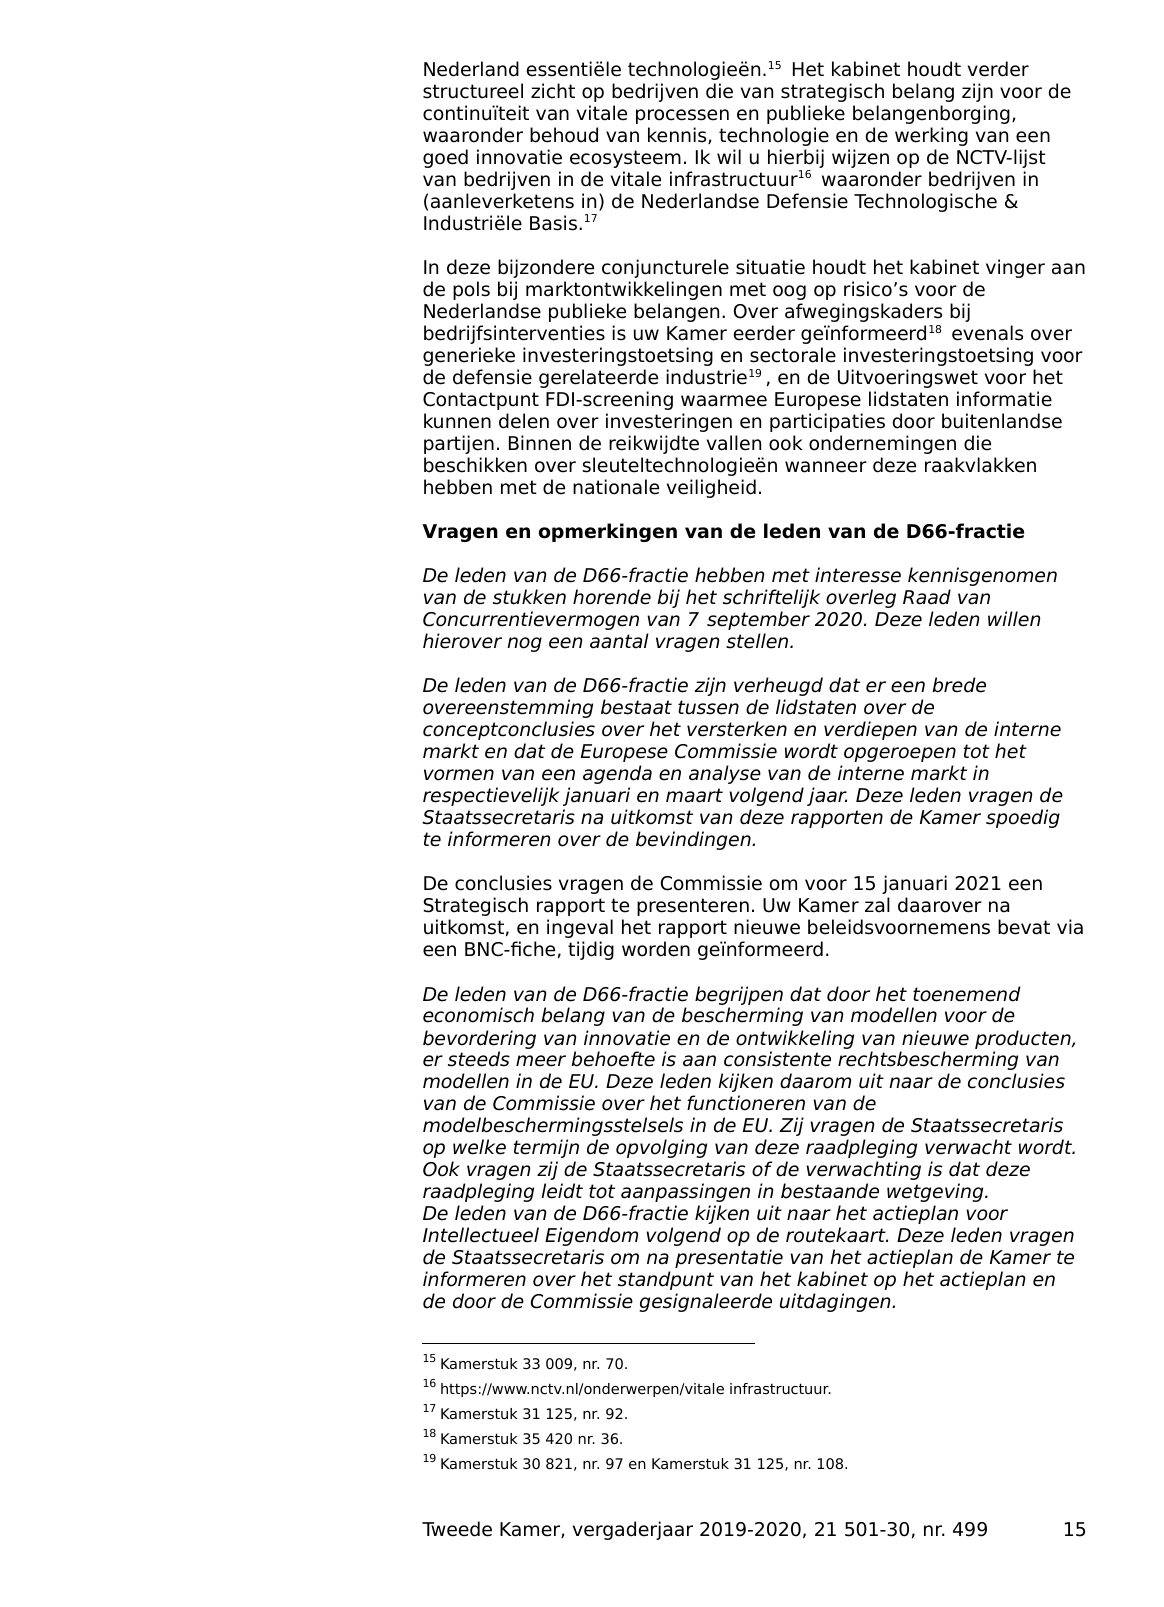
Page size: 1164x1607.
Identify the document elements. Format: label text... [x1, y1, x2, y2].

text Kamerstuk 31 125, nr. 92. [422, 1402, 1087, 1424]
text https://www.nctv.nl/onderwerpen/vitale infrastructuur. [422, 1377, 1087, 1399]
text Kamerstuk 33 009, nr. 70. [422, 1352, 1087, 1374]
text De conclusies vragen de Commissie om voor 15 januari 2021 een Strategisch rapport te presenteren. Uw Kamer zal daarover na uitkomst, en ingeval het rapport nieuwe beleidsvoornemens bevat via een BNC-fiche, tijdig worden geïnformeerd. [422, 873, 1087, 961]
text In deze bijzondere conjuncturele situatie houdt het kabinet vinger aan de pols bij marktontwikkelingen met oog op risico’s voor de Nederlandse publieke belangen. Over afwegingskaders bij bedrijfsinterventies is uw Kamer eerder geïnformeerd evenals over generieke investeringstoetsing en sectorale investeringstoetsing voor de defensie gerelateerde industrie, en de Uitvoeringswet voor het Contactpunt FDI-screening waarmee Europese lidstaten informatie kunnen delen over investeringen en participaties door buitenlandse partijen. Binnen de reikwijdte vallen ook ondernemingen die beschikken over sleuteltechnologieën wanneer deze raakvlakken hebben met de nationale veiligheid. [422, 257, 1087, 499]
text Nederland essentiële technologieën. Het kabinet houdt verder structureel zicht op bedrijven die van strategisch belang zijn voor de continuïteit van vitale processen en publieke belangenborging, waaronder behoud van kennis, technologie en de werking van een goed innovatie ecosysteem. Ik wil u hierbij wijzen op de NCTV-lijst van bedrijven in de vitale infrastructuur waaronder bedrijven in (aanleverketens in) de Nederlandse Defensie Technologische & Industriële Basis. [422, 59, 1087, 235]
subtitle Vragen en opmerkingen van de leden van de D66-fractie [422, 521, 1087, 543]
text De leden van de D66-fractie begrijpen dat door het toenemend economisch belang van de bescherming van modellen voor de bevordering van innovatie en de ontwikkeling van nieuwe producten, er steeds meer behoefte is aan consistente rechtsbescherming van modellen in de EU. Deze leden kijken daarom uit naar de conclusies van de Commissie over het functioneren van de modelbeschermingsstelsels in de EU. Zij vragen de Staatssecretaris op welke termijn de opvolging van deze raadpleging verwacht wordt. Ook vragen zij de Staatssecretaris of de verwachting is dat deze raadpleging leidt tot aanpassingen in bestaande wetgeving. [422, 983, 1087, 1203]
text De leden van de D66-fractie hebben met interesse kennisgenomen van de stukken horende bij het schriftelijk overleg Raad van Concurrentievermogen van 7 september 2020. Deze leden willen hierover nog een aantal vragen stellen. [422, 565, 1087, 653]
text Kamerstuk 35 420 nr. 36. [422, 1427, 1087, 1449]
text De leden van de D66-fractie zijn verheugd dat er een brede overeenstemming bestaat tussen de lidstaten over de conceptconclusies over het versterken en verdiepen van de interne markt en dat de Europese Commissie wordt opgeroepen tot het vormen van een agenda en analyse van de interne markt in respectievelijk januari en maart volgend jaar. Deze leden vragen de Staatssecretaris na uitkomst van deze rapporten de Kamer spoedig te informeren over de bevindingen. [422, 675, 1087, 851]
text Kamerstuk 30 821, nr. 97 en Kamerstuk 31 125, nr. 108. [422, 1452, 1087, 1474]
text De leden van de D66-fractie kijken uit naar het actieplan voor Intellectueel Eigendom volgend op de routekaart. Deze leden vragen de Staatssecretaris om na presentatie van het actieplan de Kamer te informeren over het standpunt van het kabinet op het actieplan en de door de Commissie gesignaleerde uitdagingen. [422, 1203, 1087, 1313]
